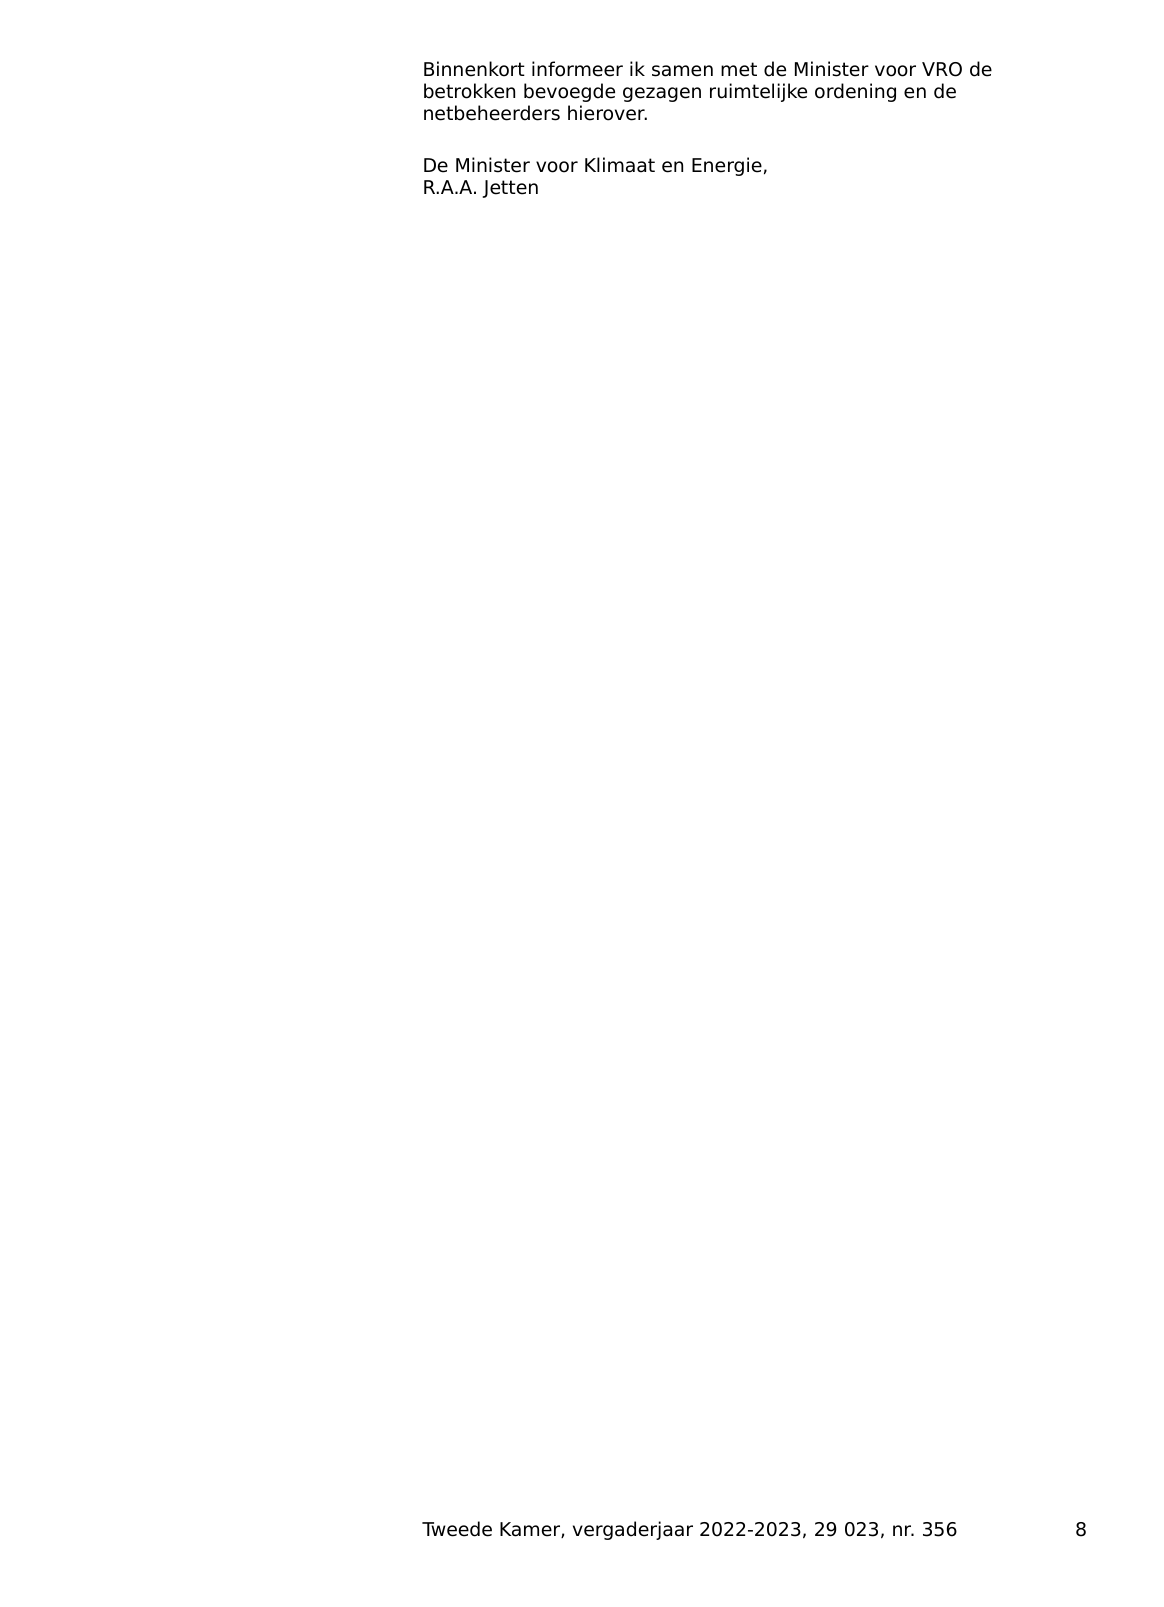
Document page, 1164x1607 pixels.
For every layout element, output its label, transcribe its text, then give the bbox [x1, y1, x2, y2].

text Binnenkort informeer ik samen met de Minister voor VRO de betrokken bevoegde gezagen ruimtelijke ordening en de netbeheerders hierover. [422, 59, 1087, 125]
text De Minister voor Klimaat en Energie, R.A.A. Jetten [422, 155, 1087, 199]
